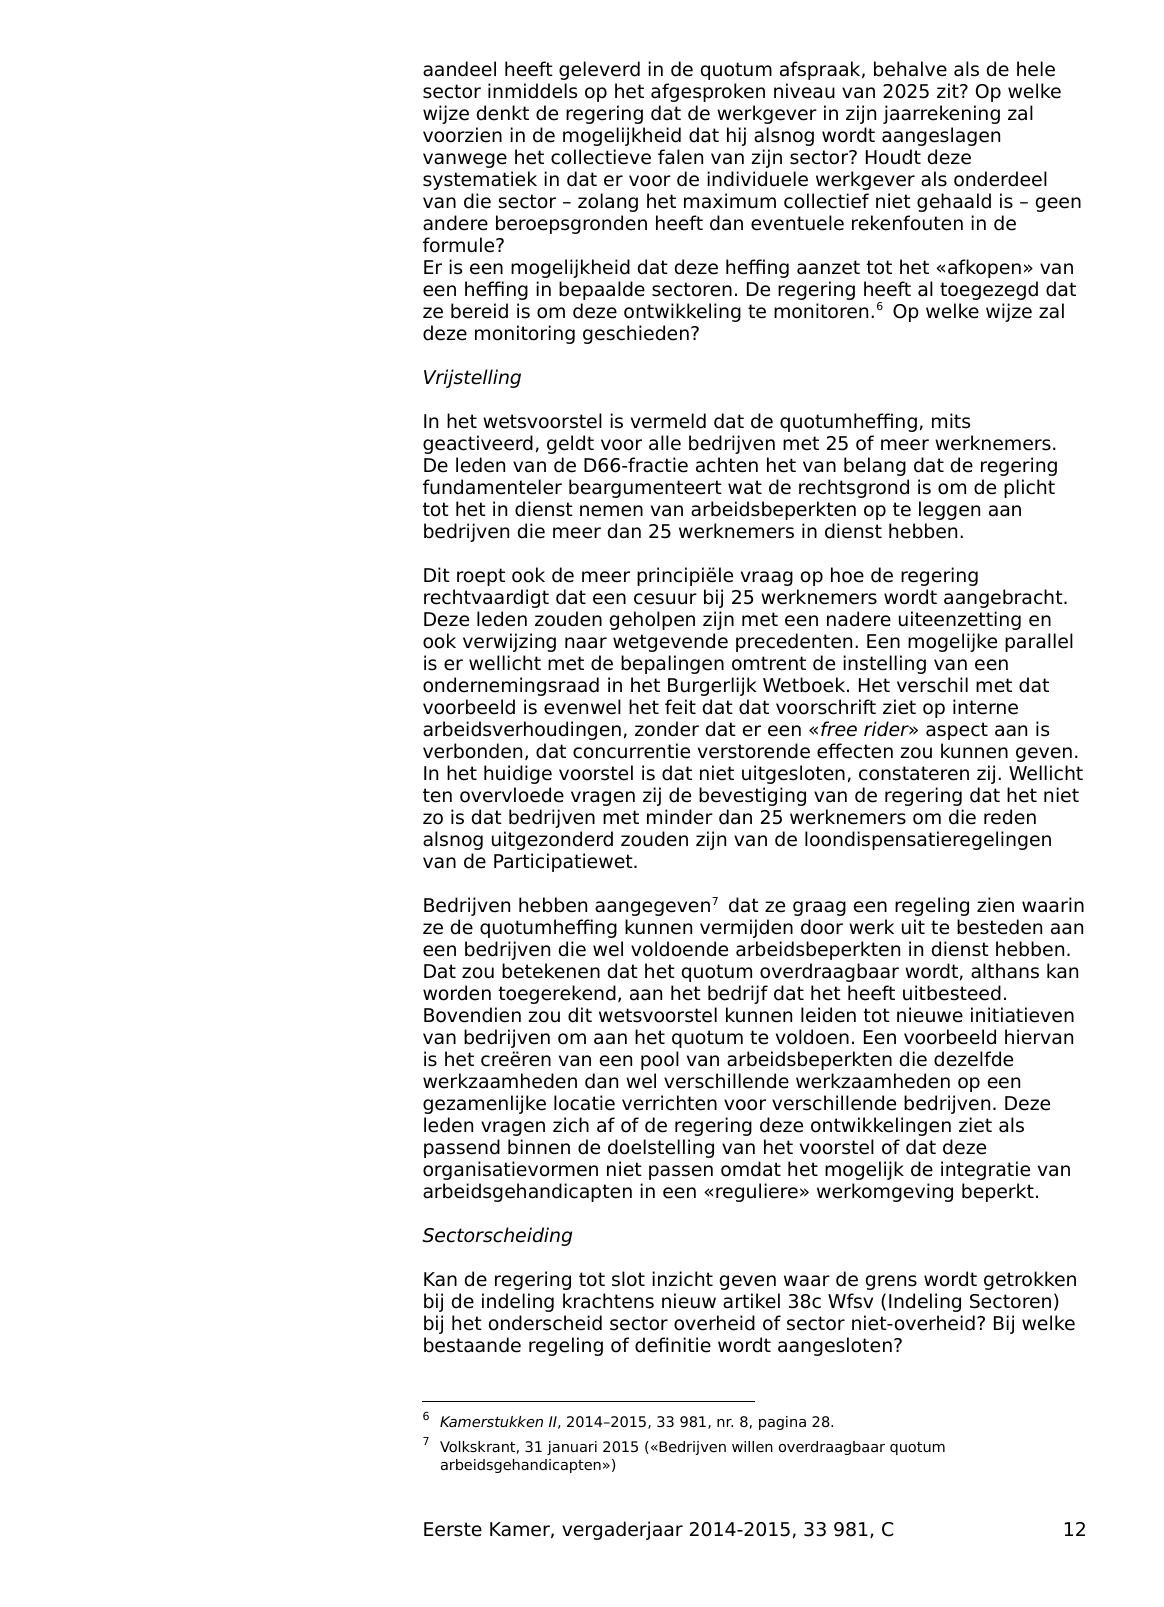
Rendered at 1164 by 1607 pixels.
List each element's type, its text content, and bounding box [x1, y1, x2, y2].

text Er is een mogelijkheid dat deze heffing aanzet tot het «afkopen» van een heffing in bepaalde sectoren. De regering heeft al toegezegd dat ze bereid is om deze ontwikkeling te monitoren. Op welke wijze zal deze monitoring geschieden? [422, 257, 1087, 345]
text Dit roept ook de meer principiële vraag op hoe de regering rechtvaardigt dat een cesuur bij 25 werknemers wordt aangebracht. Deze leden zouden geholpen zijn met een nadere uiteenzetting en ook verwijzing naar wetgevende precedenten. Een mogelijke parallel is er wellicht met de bepalingen omtrent de instelling van een ondernemingsraad in het Burgerlijk Wetboek. Het verschil met dat voorbeeld is evenwel het feit dat dat voorschrift ziet op interne arbeidsverhoudingen, zonder dat er een «free rider» aspect aan is verbonden, dat concurrentie verstorende effecten zou kunnen geven. In het huidige voorstel is dat niet uitgesloten, constateren zij. Wellicht ten overvloede vragen zij de bevestiging van de regering dat het niet zo is dat bedrijven met minder dan 25 werknemers om die reden alsnog uitgezonderd zouden zijn van de loondispensatieregelingen van de Participatiewet. [422, 565, 1087, 873]
text aandeel heeft geleverd in de quotum afspraak, behalve als de hele sector inmiddels op het afgesproken niveau van 2025 zit? Op welke wijze denkt de regering dat de werkgever in zijn jaarrekening zal voorzien in de mogelijkheid dat hij alsnog wordt aangeslagen vanwege het collectieve falen van zijn sector? Houdt deze systematiek in dat er voor de individuele werkgever als onderdeel van die sector – zolang het maximum collectief niet gehaald is – geen andere beroepsgronden heeft dan eventuele rekenfouten in de formule? [422, 59, 1087, 257]
text Kan de regering tot slot inzicht geven waar de grens wordt getrokken bij de indeling krachtens nieuw artikel 38c Wfsv (Indeling Sectoren) bij het onderscheid sector overheid of sector niet-overheid? Bij welke bestaande regeling of definitie wordt aangesloten? [422, 1269, 1087, 1357]
text In het wetsvoorstel is vermeld dat de quotumheffing, mits geactiveerd, geldt voor alle bedrijven met 25 of meer werknemers. De leden van de D66-fractie achten het van belang dat de regering fundamenteler beargumenteert wat de rechtsgrond is om de plicht tot het in dienst nemen van arbeidsbeperkten op te leggen aan bedrijven die meer dan 25 werknemers in dienst hebben. [422, 411, 1087, 543]
text Bedrijven hebben aangegeven dat ze graag een regeling zien waarin ze de quotumheffing kunnen vermijden door werk uit te besteden aan een bedrijven die wel voldoende arbeidsbeperkten in dienst hebben. Dat zou betekenen dat het quotum overdraagbaar wordt, althans kan worden toegerekend, aan het bedrijf dat het heeft uitbesteed. Bovendien zou dit wetsvoorstel kunnen leiden tot nieuwe initiatieven van bedrijven om aan het quotum te voldoen. Een voorbeeld hiervan is het creëren van een pool van arbeidsbeperkten die dezelfde werkzaamheden dan wel verschillende werkzaamheden op een gezamenlijke locatie verrichten voor verschillende bedrijven. Deze leden vragen zich af of de regering deze ontwikkelingen ziet als passend binnen de doelstelling van het voorstel of dat deze organisatievormen niet passen omdat het mogelijk de integratie van arbeidsgehandicapten in een «reguliere» werkomgeving beperkt. [422, 895, 1087, 1203]
text Kamerstukken II, 2014–2015, 33 981, nr. 8, pagina 28. [422, 1410, 1087, 1432]
subtitle Sectorscheiding [422, 1225, 1087, 1247]
subtitle Vrijstelling [422, 367, 1087, 389]
text Volkskrant, 31 januari 2015 («Bedrijven willen overdraagbaar quotum arbeidsgehandicapten») [422, 1435, 1087, 1474]
